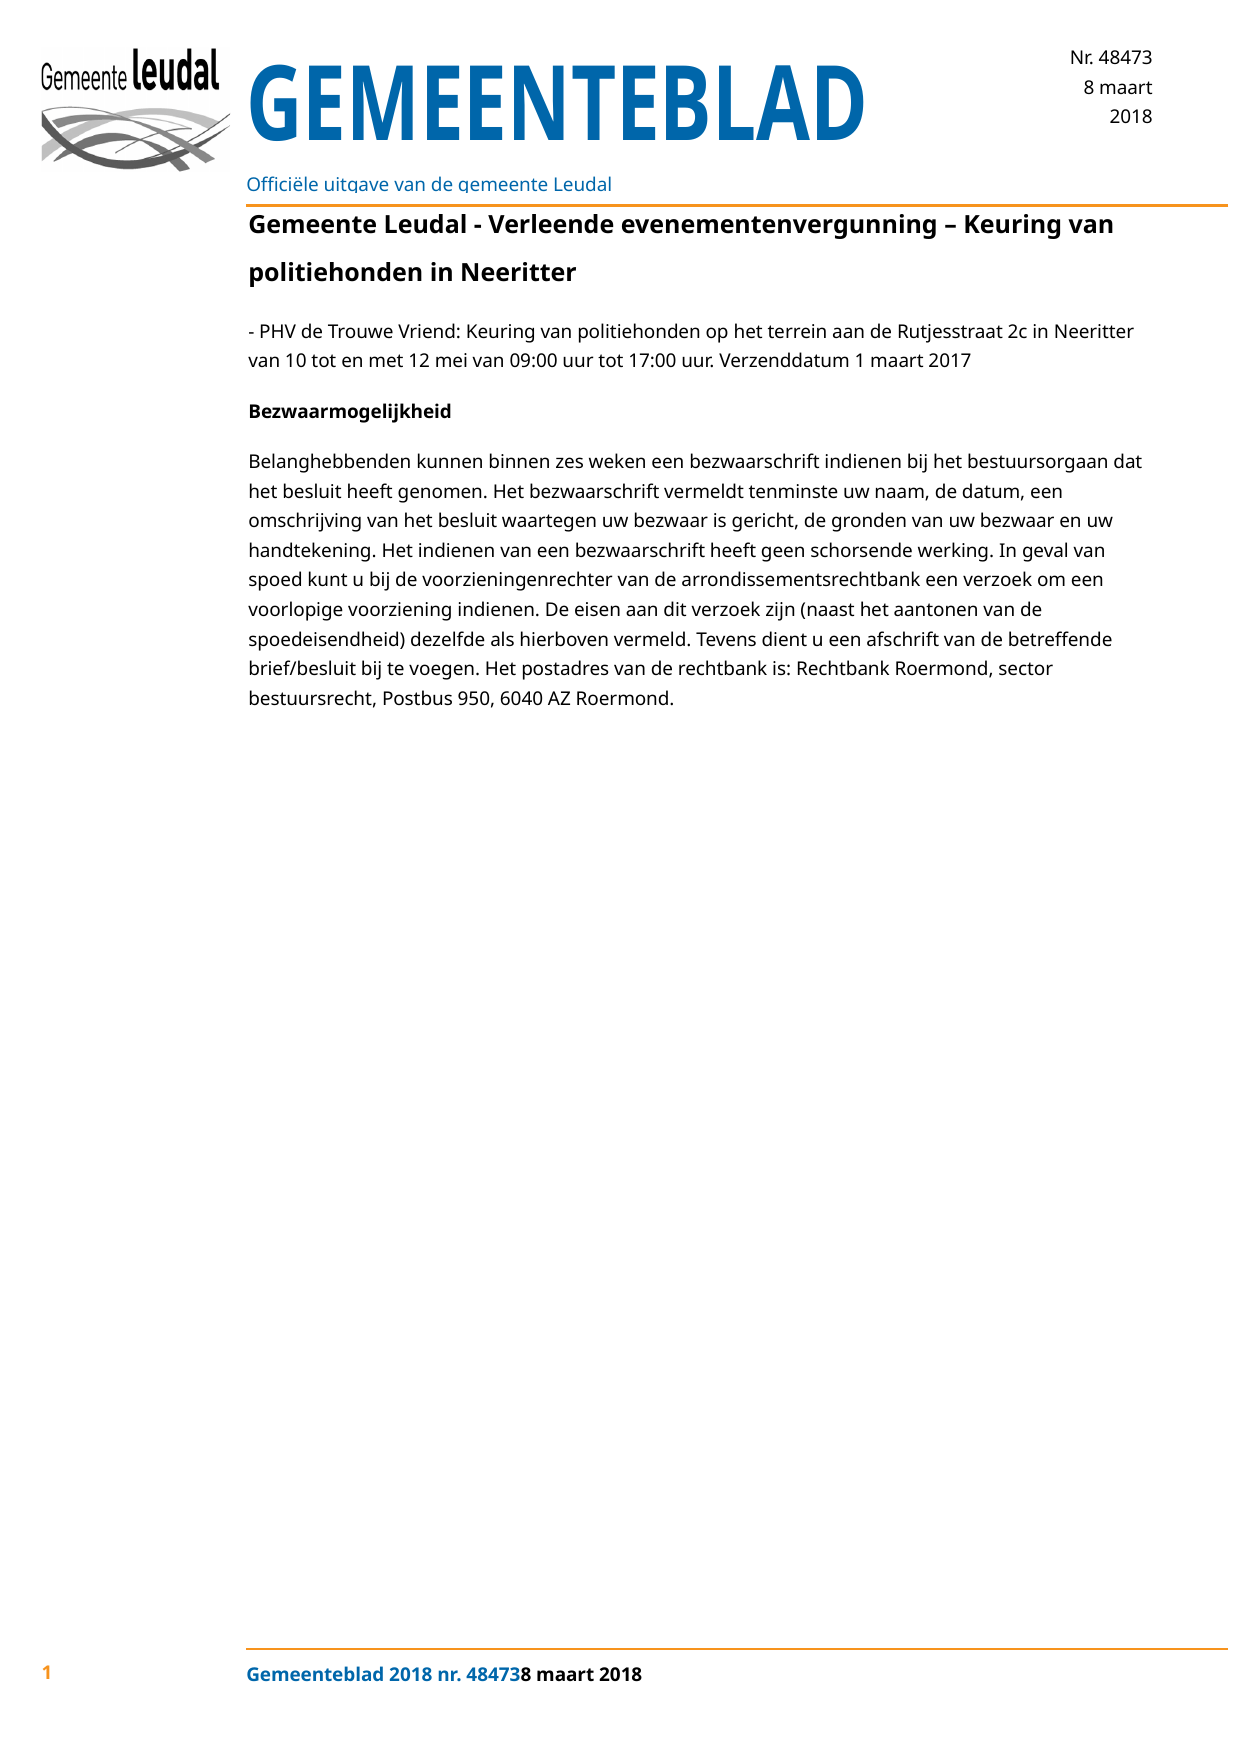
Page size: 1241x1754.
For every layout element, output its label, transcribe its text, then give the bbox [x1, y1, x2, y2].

text Bezwaarmogelijkheid [248, 398, 1152, 424]
text Belanghebbenden kunnen binnen zes weken een bezwaarschrift indienen bij het bestuursorgaan dat het besluit heeft genomen. Het bezwaarschrift vermeldt tenminste uw naam, de datum, een omschrijving van het besluit waartegen uw bezwaar is gericht, de gronden van uw bezwaar en uw handtekening. Het indienen van een bezwaarschrift heeft geen schorsende werking. In geval van spoed kunt u bij de voorzieningenrechter van de arrondissementsrechtbank een verzoek om een voorlopige voorziening indienen. De eisen aan dit verzoek zijn (naast het aantonen van de spoedeisendheid) dezelfde als hierboven vermeld. Tevens dient u een afschrift van de betreffende brief/besluit bij te voegen. Het postadres van de rechtbank is: Rechtbank Roermond, sector bestuursrecht, Postbus 950, 6040 AZ Roermond. [248, 448, 1152, 711]
picture [41, 47, 231, 172]
text - PHV de Trouwe Vriend: Keuring van politiehonden op het terrein aan de Rutjesstraat 2c in Neeritter van 10 tot en met 12 mei van 09:00 uur tot 17:00 uur. Verzenddatum 1 maart 2017 [248, 318, 1152, 373]
text Gemeente Leudal - Verleende evenementenvergunning – Keuring van politiehonden in Neeritter [248, 207, 1152, 288]
